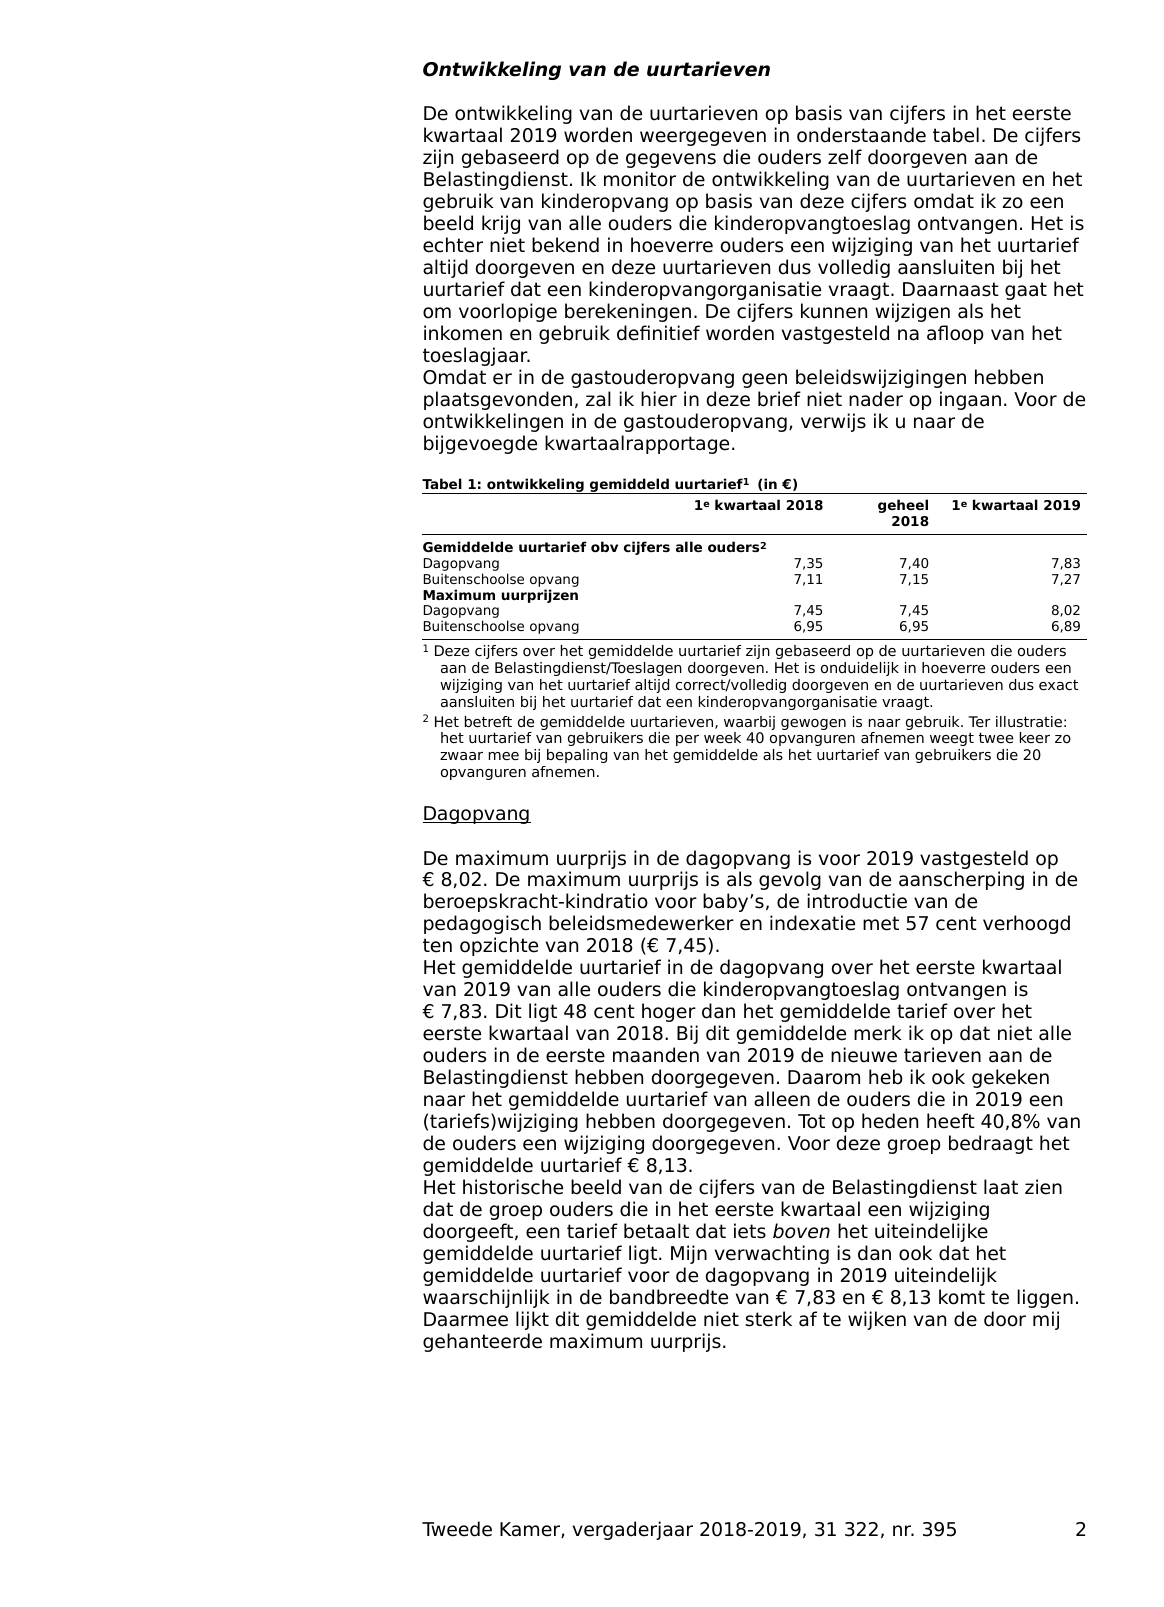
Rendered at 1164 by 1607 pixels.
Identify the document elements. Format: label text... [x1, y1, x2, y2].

table_cell 7,45 [829, 603, 935, 619]
table_cell 7,45 [675, 603, 829, 619]
table_cell 7,40 [829, 556, 935, 572]
table_cell 6,95 [675, 619, 829, 639]
table_header Tabel 1: ontwikkeling gemiddeld uurtarief1 (in €) [422, 477, 1087, 492]
table_cell 1e kwartaal 2018 [675, 494, 829, 534]
text De ontwikkeling van de uurtarieven op basis van cijfers in het eerste kwartaal 2019 worden weergegeven in onderstaande tabel. De cijfers zijn gebaseerd op de gegevens die ouders zelf doorgeven aan de Belastingdienst. Ik monitor de ontwikkeling van de uurtarieven en het gebruik van kinderopvang op basis van deze cijfers omdat ik zo een beeld krijg van alle ouders die kinderopvangtoeslag ontvangen. Het is echter niet bekend in hoeverre ouders een wijziging van het uurtarief altijd doorgeven en deze uurtarieven dus volledig aansluiten bij het uurtarief dat een kinderopvangorganisatie vraagt. Daarnaast gaat het om voorlopige berekeningen. De cijfers kunnen wijzigen als het inkomen en gebruik definitief worden vastgesteld na afloop van het toeslagjaar. [422, 103, 1087, 367]
table_cell geheel 2018 [829, 494, 935, 534]
table_cell 7,35 [675, 556, 829, 572]
text Het gemiddelde uurtarief in de dagopvang over het eerste kwartaal van 2019 van alle ouders die kinderopvangtoeslag ontvangen is € 7,83. Dit ligt 48 cent hoger dan het gemiddelde tarief over het eerste kwartaal van 2018. Bij dit gemiddelde merk ik op dat niet alle ouders in de eerste maanden van 2019 de nieuwe tarieven aan de Belastingdienst hebben doorgegeven. Daarom heb ik ook gekeken naar het gemiddelde uurtarief van alleen de ouders die in 2019 een (tariefs)wijziging hebben doorgegeven. Tot op heden heeft 40,8% van de ouders een wijziging doorgegeven. Voor deze groep bedraagt het gemiddelde uurtarief € 8,13. [422, 957, 1087, 1177]
text De maximum uurprijs in de dagopvang is voor 2019 vastgesteld op € 8,02. De maximum uurprijs is als gevolg van de aanscherping in de beroepskracht-kindratio voor baby’s, de introductie van de pedagogisch beleidsmedewerker en indexatie met 57 cent verhoogd ten opzichte van 2018 (€ 7,45). [422, 847, 1087, 957]
subtitle Dagopvang [422, 803, 1087, 825]
table_cell Buitenschoolse opvang [422, 572, 675, 587]
text Omdat er in de gastouderopvang geen beleidswijzigingen hebben plaatsgevonden, zal ik hier in deze brief niet nader op ingaan. Voor de ontwikkelingen in de gastouderopvang, verwijs ik u naar de bijgevoegde kwartaalrapportage. [422, 367, 1087, 455]
table_cell 1e kwartaal 2019 [935, 494, 1087, 534]
table_cell 6,89 [935, 619, 1087, 639]
table_cell Dagopvang [422, 556, 675, 572]
table_cell 7,27 [935, 572, 1087, 587]
table_cell Gemiddelde uurtarief obv cijfers alle ouders2 [422, 535, 1087, 556]
text Het historische beeld van de cijfers van de Belastingdienst laat zien dat de groep ouders die in het eerste kwartaal een wijziging doorgeeft, een tarief betaalt dat iets boven het uiteindelijke gemiddelde uurtarief ligt. Mijn verwachting is dan ook dat het gemiddelde uurtarief voor de dagopvang in 2019 uiteindelijk waarschijnlijk in de bandbreedte van € 7,83 en € 8,13 komt te liggen. Daarmee lijkt dit gemiddelde niet sterk af te wijken van de door mij gehanteerde maximum uurprijs. [422, 1177, 1087, 1353]
table_cell 1 Deze cijfers over het gemiddelde uurtarief zijn gebaseerd op de uurtarieven die ouders aan de Belastingdienst/Toeslagen doorgeven. Het is onduidelijk in hoeverre ouders een wijziging van het uurtarief altijd correct/volledig doorgeven en de uurtarieven dus exact aansluiten bij het uurtarief dat een kinderopvangorganisatie vraagt. 2 Het betreft de gemiddelde uurtarieven, waarbij gewogen is naar gebruik. Ter illustratie: het uurtarief van gebruikers die per week 40 opvanguren afnemen weegt twee keer zo zwaar mee bij bepaling van het gemiddelde als het uurtarief van gebruikers die 20 opvanguren afnemen. [422, 640, 1087, 781]
table_cell Dagopvang [422, 603, 675, 619]
table_cell Buitenschoolse opvang [422, 619, 675, 639]
table_cell 7,15 [829, 572, 935, 587]
table_cell 7,83 [935, 556, 1087, 572]
table_cell Maximum uurprijzen [422, 587, 1087, 603]
table_cell 8,02 [935, 603, 1087, 619]
subtitle Ontwikkeling van de uurtarieven [422, 59, 1087, 81]
table_cell 6,95 [829, 619, 935, 639]
table_cell 7,11 [675, 572, 829, 587]
table_cell [422, 494, 675, 534]
